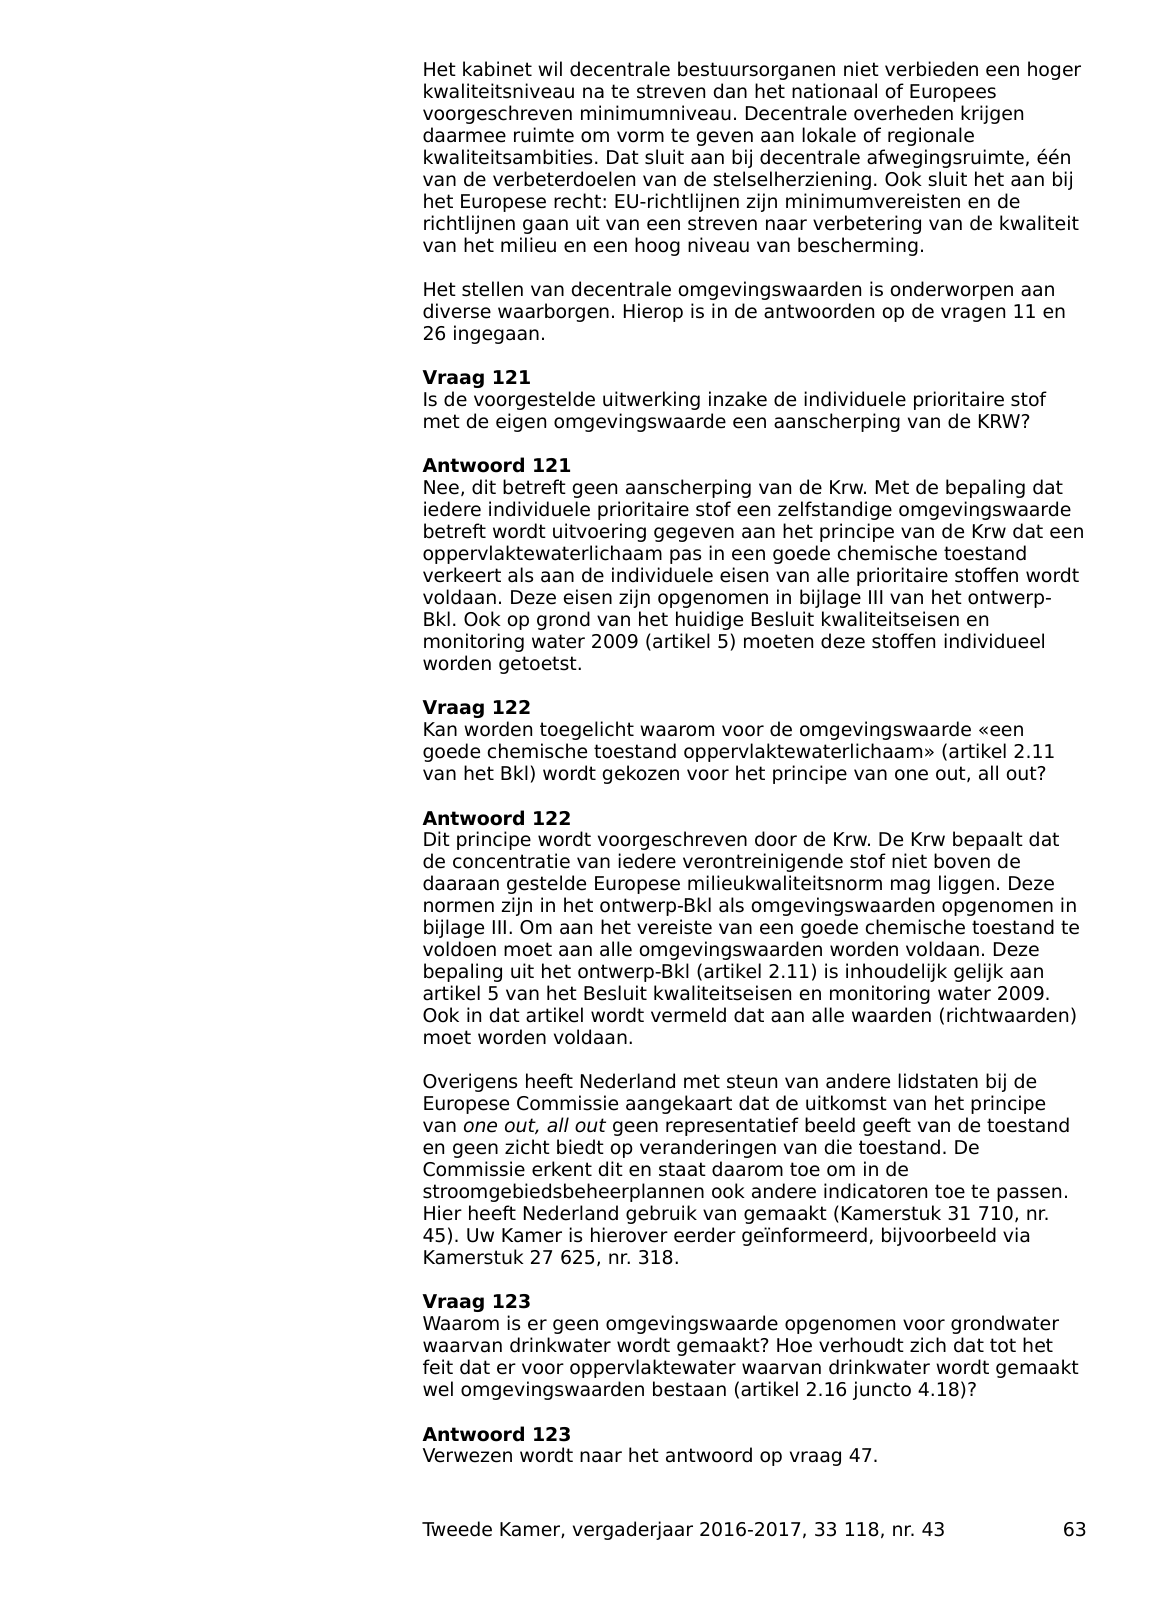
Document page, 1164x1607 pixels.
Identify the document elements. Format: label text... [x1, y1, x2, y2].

text Is de voorgestelde uitwerking inzake de individuele prioritaire stof met de eigen omgevingswaarde een aanscherping van de KRW? [422, 389, 1087, 433]
text Vraag 122 [422, 697, 1087, 719]
text Het stellen van decentrale omgevingswaarden is onderworpen aan diverse waarborgen. Hierop is in de antwoorden op de vragen 11 en 26 ingegaan. [422, 279, 1087, 345]
text Antwoord 122 [422, 807, 1087, 829]
text Vraag 123 [422, 1291, 1087, 1313]
text Nee, dit betreft geen aanscherping van de Krw. Met de bepaling dat iedere individuele prioritaire stof een zelfstandige omgevingswaarde betreft wordt uitvoering gegeven aan het principe van de Krw dat een oppervlaktewaterlichaam pas in een goede chemische toestand verkeert als aan de individuele eisen van alle prioritaire stoffen wordt voldaan. Deze eisen zijn opgenomen in bijlage III van het ontwerp-Bkl. Ook op grond van het huidige Besluit kwaliteitseisen en monitoring water 2009 (artikel 5) moeten deze stoffen individueel worden getoetst. [422, 477, 1087, 675]
text Overigens heeft Nederland met steun van andere lidstaten bij de Europese Commissie aangekaart dat de uitkomst van het principe van one out, all out geen representatief beeld geeft van de toestand en geen zicht biedt op veranderingen van die toestand. De Commissie erkent dit en staat daarom toe om in de stroomgebiedsbeheerplannen ook andere indicatoren toe te passen. Hier heeft Nederland gebruik van gemaakt (Kamerstuk 31 710, nr. 45). Uw Kamer is hierover eerder geïnformeerd, bijvoorbeeld via Kamerstuk 27 625, nr. 318. [422, 1071, 1087, 1269]
text Vraag 121 [422, 367, 1087, 389]
text Kan worden toegelicht waarom voor de omgevingswaarde «een goede chemische toestand oppervlaktewaterlichaam» (artikel 2.11 van het Bkl) wordt gekozen voor het principe van one out, all out? [422, 719, 1087, 785]
text Waarom is er geen omgevingswaarde opgenomen voor grondwater waarvan drinkwater wordt gemaakt? Hoe verhoudt zich dat tot het feit dat er voor oppervlaktewater waarvan drinkwater wordt gemaakt wel omgevingswaarden bestaan (artikel 2.16 juncto 4.18)? [422, 1313, 1087, 1401]
text Verwezen wordt naar het antwoord op vraag 47. [422, 1445, 1087, 1467]
text Het kabinet wil decentrale bestuursorganen niet verbieden een hoger kwaliteitsniveau na te streven dan het nationaal of Europees voorgeschreven minimumniveau. Decentrale overheden krijgen daarmee ruimte om vorm te geven aan lokale of regionale kwaliteitsambities. Dat sluit aan bij decentrale afwegingsruimte, één van de verbeterdoelen van de stelselherziening. Ook sluit het aan bij het Europese recht: EU-richtlijnen zijn minimumvereisten en de richtlijnen gaan uit van een streven naar verbetering van de kwaliteit van het milieu en een hoog niveau van bescherming. [422, 59, 1087, 257]
text Dit principe wordt voorgeschreven door de Krw. De Krw bepaalt dat de concentratie van iedere verontreinigende stof niet boven de daaraan gestelde Europese milieukwaliteitsnorm mag liggen. Deze normen zijn in het ontwerp-Bkl als omgevingswaarden opgenomen in bijlage III. Om aan het vereiste van een goede chemische toestand te voldoen moet aan alle omgevingswaarden worden voldaan. Deze bepaling uit het ontwerp-Bkl (artikel 2.11) is inhoudelijk gelijk aan artikel 5 van het Besluit kwaliteitseisen en monitoring water 2009. Ook in dat artikel wordt vermeld dat aan alle waarden (richtwaarden) moet worden voldaan. [422, 829, 1087, 1049]
text Antwoord 123 [422, 1423, 1087, 1445]
text Antwoord 121 [422, 455, 1087, 477]
